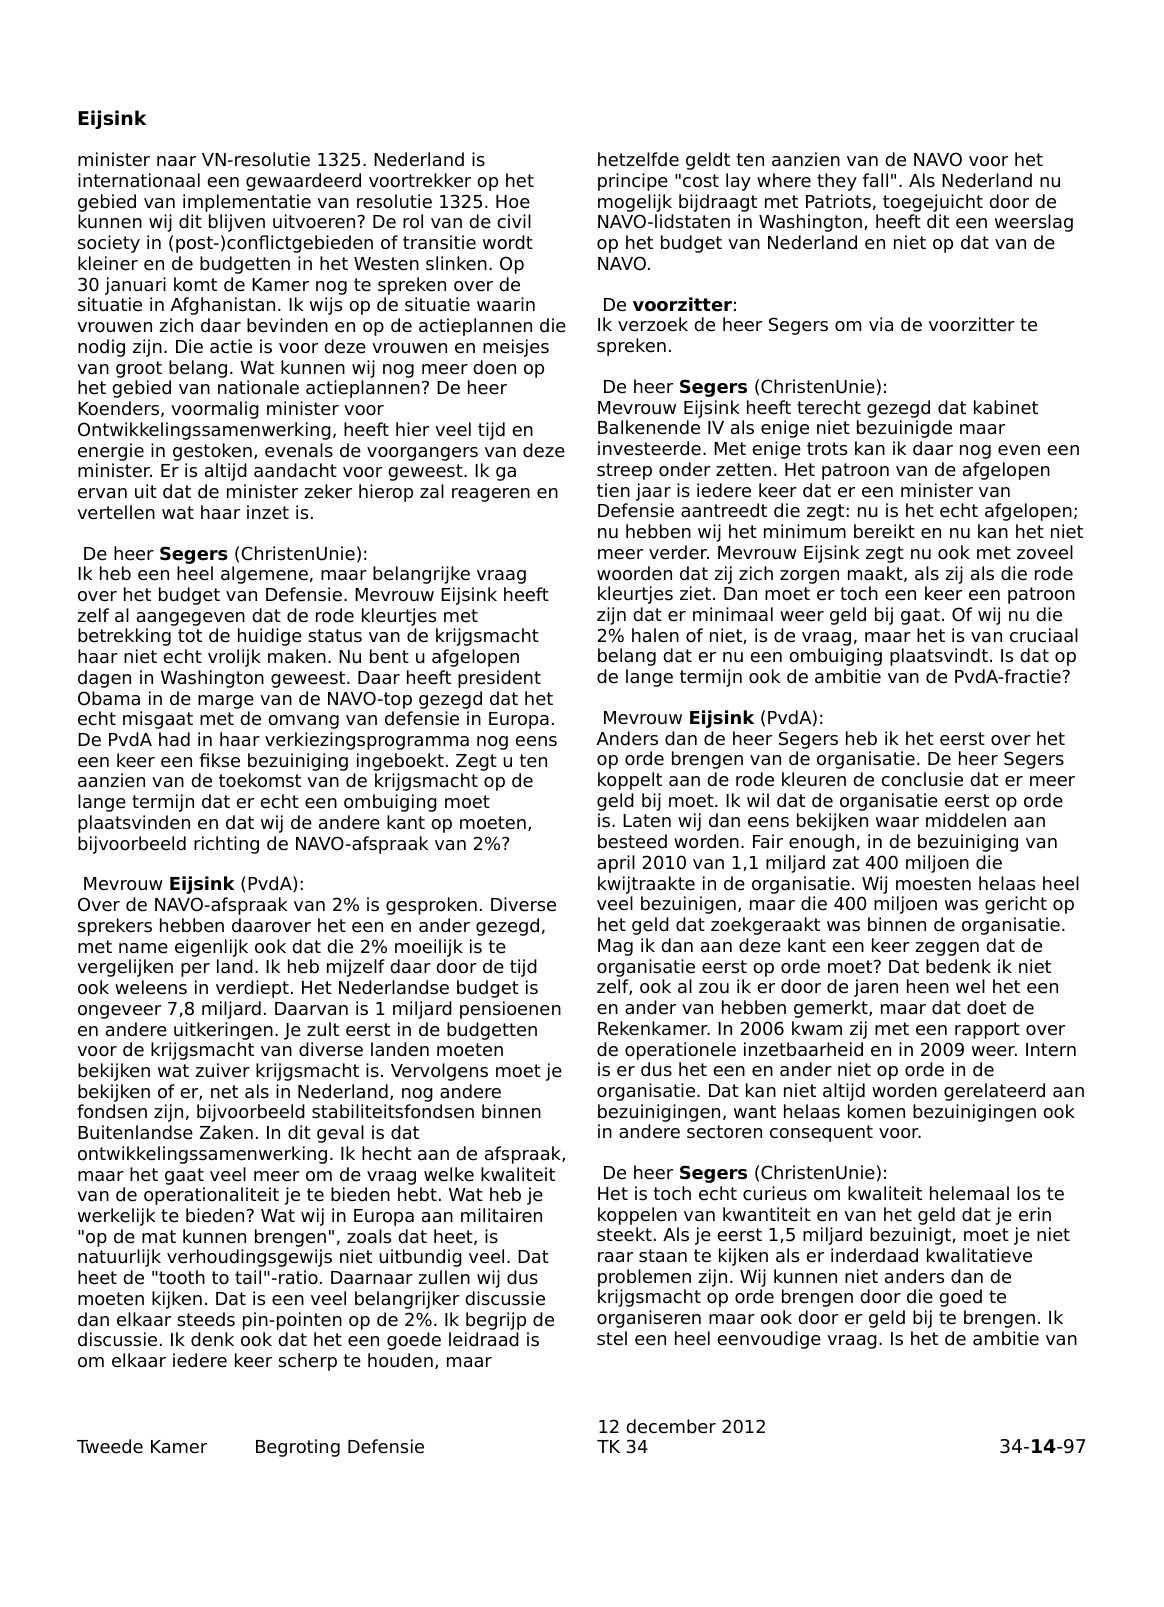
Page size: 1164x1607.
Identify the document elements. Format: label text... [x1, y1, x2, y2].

text Het is toch echt curieus om kwaliteit helemaal los te koppelen van kwantiteit en van het geld dat je erin steekt. Als je eerst 1,5 miljard bezuinigt, moet je niet raar staan te kijken als er inderdaad kwalitatieve problemen zijn. Wij kunnen niet anders dan de krijgsmacht op orde brengen door die goed te organiseren maar ook door er geld bij te brengen. Ik stel een heel eenvoudige vraag. Is het de ambitie van [596, 1184, 1087, 1349]
text Ik verzoek de heer Segers om via de voorzitter te spreken. [596, 315, 1087, 357]
text Mevrouw Eijsink (PvdA): [77, 874, 567, 895]
text De heer Segers (ChristenUnie): [596, 1163, 1087, 1184]
text De heer Segers (ChristenUnie): [596, 377, 1087, 397]
text Ik heb een heel algemene, maar belangrijke vraag over het budget van Defensie. Mevrouw Eijsink heeft zelf al aangegeven dat de rode kleurtjes met betrekking tot de huidige status van de krijgsmacht haar niet echt vrolijk maken. Nu bent u afgelopen dagen in Washington geweest. Daar heeft president Obama in de marge van de NAVO-top gezegd dat het echt misgaat met de omvang van defensie in Europa. De PvdA had in haar verkiezingsprogramma nog eens een keer een fikse bezuiniging ingeboekt. Zegt u ten aanzien van de toekomst van de krijgsmacht op de lange termijn dat er echt een ombuiging moet plaatsvinden en dat wij de andere kant op moeten, bijvoorbeeld richting de NAVO-afspraak van 2%? [77, 564, 567, 854]
text minister naar VN-resolutie 1325. Nederland is internationaal een gewaardeerd voortrekker op het gebied van implementatie van resolutie 1325. Hoe kunnen wij dit blijven uitvoeren? De rol van de civil society in (post-)conflictgebieden of transitie wordt kleiner en de budgetten in het Westen slinken. Op 30 januari komt de Kamer nog te spreken over de situatie in Afghanistan. Ik wijs op de situatie waarin vrouwen zich daar bevinden en op de actieplannen die nodig zijn. Die actie is voor deze vrouwen en meisjes van groot belang. Wat kunnen wij nog meer doen op het gebied van nationale actieplannen? De heer Koenders, voormalig minister voor Ontwikkelingssamenwerking, heeft hier veel tijd en energie in gestoken, evenals de voorgangers van deze minister. Er is altijd aandacht voor geweest. Ik ga ervan uit dat de minister zeker hierop zal reageren en vertellen wat haar inzet is. [77, 150, 567, 523]
text Anders dan de heer Segers heb ik het eerst over het op orde brengen van de organisatie. De heer Segers koppelt aan de rode kleuren de conclusie dat er meer geld bij moet. Ik wil dat de organisatie eerst op orde is. Laten wij dan eens bekijken waar middelen aan besteed worden. Fair enough, in de bezuiniging van april 2010 van 1,1 miljard zat 400 miljoen die kwijtraakte in de organisatie. Wij moesten helaas heel veel bezuinigen, maar die 400 miljoen was gericht op het geld dat zoekgeraakt was binnen de organisatie. Mag ik dan aan deze kant een keer zeggen dat de organisatie eerst op orde moet? Dat bedenk ik niet zelf, ook al zou ik er door de jaren heen wel het een en ander van hebben gemerkt, maar dat doet de Rekenkamer. In 2006 kwam zij met een rapport over de operationele inzetbaarheid en in 2009 weer. Intern is er dus het een en ander niet op orde in de organisatie. Dat kan niet altijd worden gerelateerd aan bezuinigingen, want helaas komen bezuinigingen ook in andere sectoren consequent voor. [596, 728, 1087, 1143]
text Mevrouw Eijsink (PvdA): [596, 708, 1087, 728]
text De heer Segers (ChristenUnie): [77, 543, 567, 564]
text Mevrouw Eijsink heeft terecht gezegd dat kabinet Balkenende IV als enige niet bezuinigde maar investeerde. Met enige trots kan ik daar nog even een streep onder zetten. Het patroon van de afgelopen tien jaar is iedere keer dat er een minister van Defensie aantreedt die zegt: nu is het echt afgelopen; nu hebben wij het minimum bereikt en nu kan het niet meer verder. Mevrouw Eijsink zegt nu ook met zoveel woorden dat zij zich zorgen maakt, als zij als die rode kleurtjes ziet. Dan moet er toch een keer een patroon zijn dat er minimaal weer geld bij gaat. Of wij nu die 2% halen of niet, is de vraag, maar het is van cruciaal belang dat er nu een ombuiging plaatsvindt. Is dat op de lange termijn ook de ambitie van de PvdA-fractie? [596, 397, 1087, 688]
text Over de NAVO-afspraak van 2% is gesproken. Diverse sprekers hebben daarover het een en ander gezegd, met name eigenlijk ook dat die 2% moeilijk is te vergelijken per land. Ik heb mijzelf daar door de tijd ook weleens in verdiept. Het Nederlandse budget is ongeveer 7,8 miljard. Daarvan is 1 miljard pensioenen en andere uitkeringen. Je zult eerst in de budgetten voor de krijgsmacht van diverse landen moeten bekijken wat zuiver krijgsmacht is. Vervolgens moet je bekijken of er, net als in Nederland, nog andere fondsen zijn, bijvoorbeeld stabiliteitsfondsen binnen Buitenlandse Zaken. In dit geval is dat ontwikkelingssamenwerking. Ik hecht aan de afspraak, maar het gaat veel meer om de vraag welke kwaliteit van de operationaliteit je te bieden hebt. Wat heb je werkelijk te bieden? Wat wij in Europa aan militairen "op de mat kunnen brengen", zoals dat heet, is natuurlijk verhoudingsgewijs niet uitbundig veel. Dat heet de "tooth to tail"-ratio. Daarnaar zullen wij dus moeten kijken. Dat is een veel belangrijker discussie dan elkaar steeds pin-pointen op de 2%. Ik begrijp de discussie. Ik denk ook dat het een goede leidraad is om elkaar iedere keer scherp te houden, maar [77, 895, 567, 1372]
text hetzelfde geldt ten aanzien van de NAVO voor het principe "cost lay where they fall". Als Nederland nu mogelijk bijdraagt met Patriots, toegejuicht door de NAVO-lidstaten in Washington, heeft dit een weerslag op het budget van Nederland en niet op dat van de NAVO. [596, 150, 1087, 274]
text De voorzitter: [596, 294, 1087, 315]
